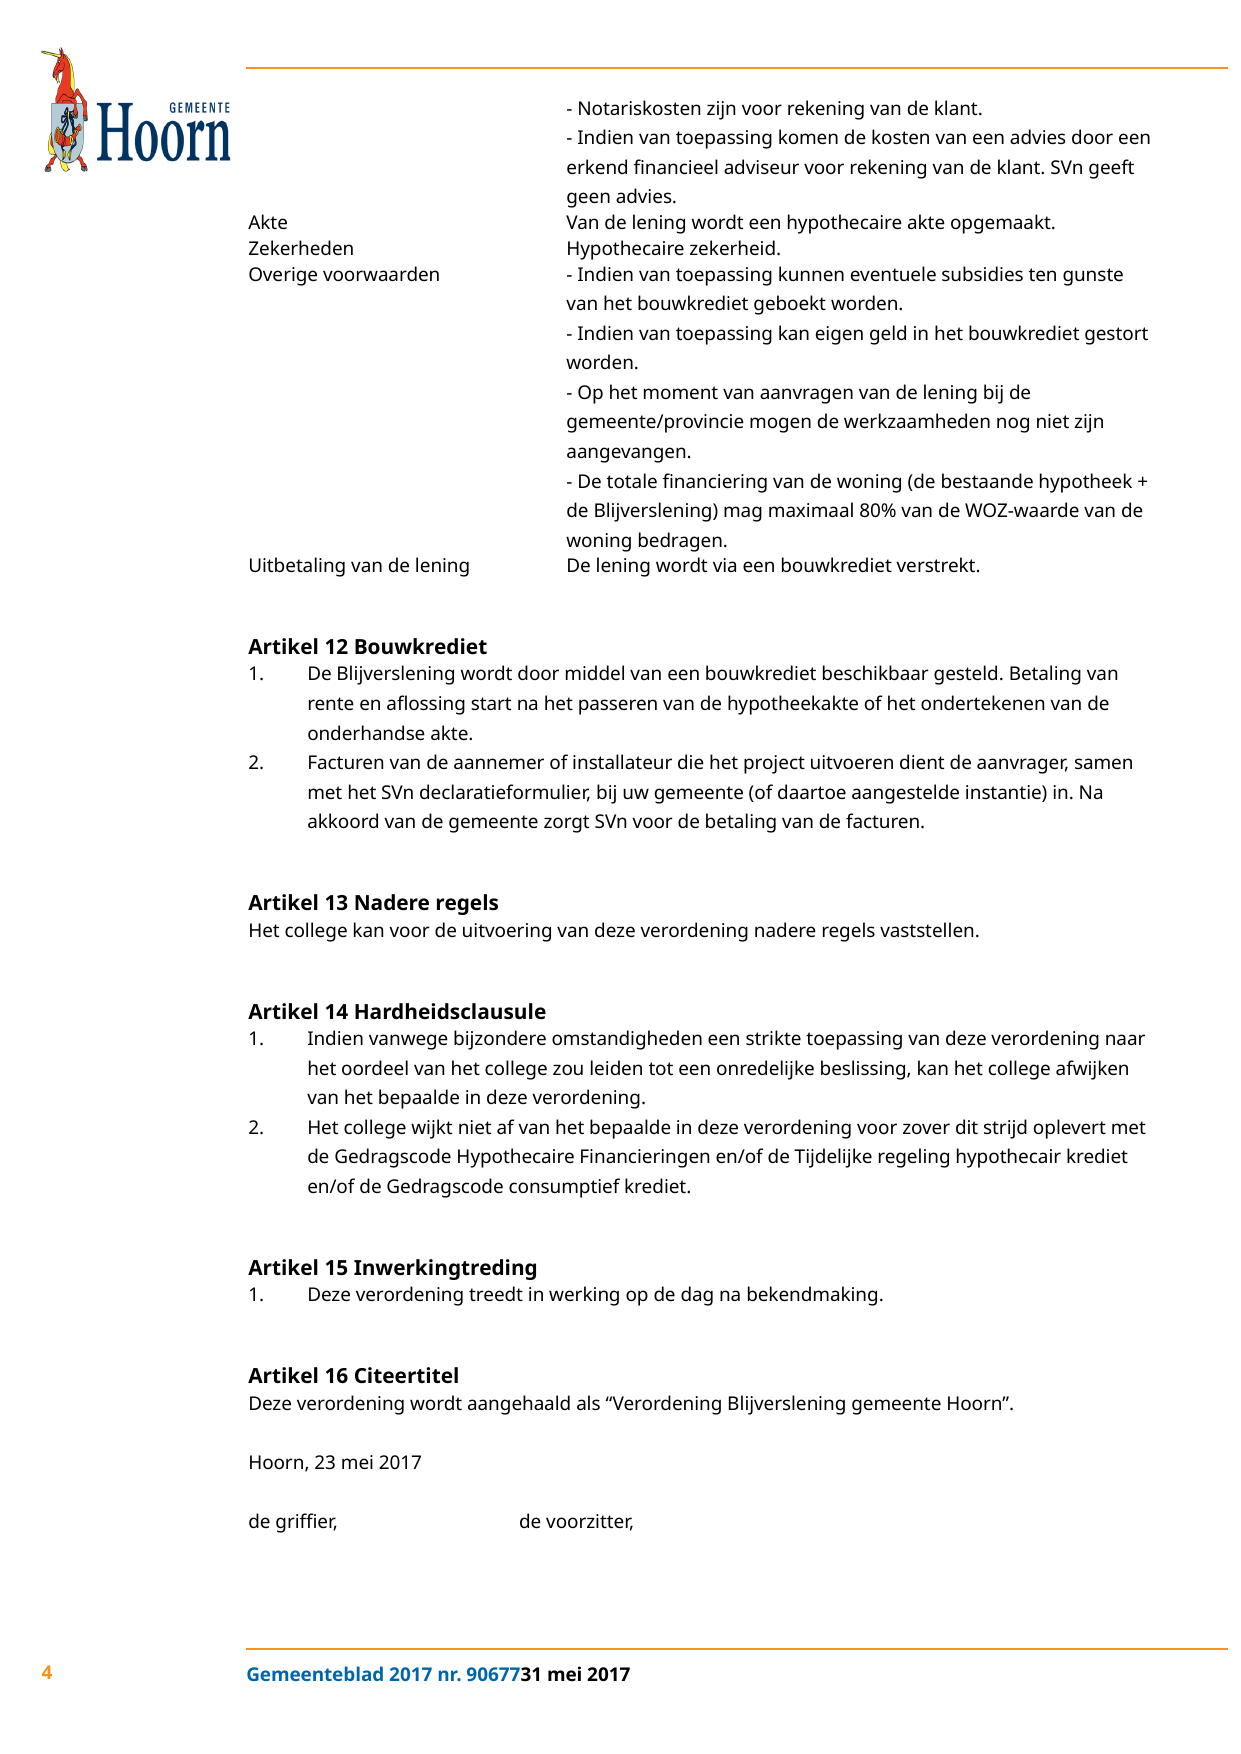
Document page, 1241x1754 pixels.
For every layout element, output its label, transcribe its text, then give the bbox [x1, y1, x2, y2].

text Artikel 12 Bouwkrediet [248, 632, 1152, 661]
text Artikel 15 Inwerkingtreding [248, 1253, 1152, 1282]
table_cell [248, 95, 566, 209]
text Deze verordening wordt aangehaald als “Verordening Blijverslening gemeente Hoorn”. [248, 1390, 1152, 1416]
text Artikel 14 Hardheidsclausule [248, 997, 1152, 1025]
table_cell Van de lening wordt een hypothecaire akte opgemaakt. [566, 209, 1152, 235]
text Hoorn, 23 mei 2017 [248, 1449, 1152, 1475]
text Het college kan voor de uitvoering van deze verordening nadere regels vaststellen. [248, 917, 1152, 943]
list Deze verordening treedt in werking op de dag na bekendmaking. [248, 1282, 1152, 1307]
list Facturen van de aannemer of installateur die het project uitvoeren dient de aanvrager, samen met het SVn declaratieformulier, bij uw gemeente (of daartoe aangestelde instantie) in. Na akkoord van de gemeente zorgt SVn voor de betaling van de facturen. [248, 749, 1152, 834]
text Artikel 16 Citeertitel [248, 1362, 1152, 1390]
list Indien vanwege bijzondere omstandigheden een strikte toepassing van deze verordening naar het oordeel van het college zou leiden tot een onredelijke beslissing, kan het college afwijken van het bepaalde in deze verordening. [248, 1025, 1152, 1110]
table_cell Uitbetaling van de lening [248, 553, 566, 578]
picture [41, 47, 231, 172]
table_cell Akte [248, 209, 566, 235]
list De Blijverslening wordt door middel van een bouwkrediet beschikbaar gesteld. Betaling van rente en aflossing start na het passeren van de hypotheekakte of het ondertekenen van de onderhandse akte. [248, 661, 1152, 745]
text Artikel 13 Nadere regels [248, 888, 1152, 917]
table_cell De lening wordt via een bouwkrediet verstrekt. [566, 553, 1152, 578]
text de griffier, de voorzitter, [248, 1508, 1152, 1534]
list Het college wijkt niet af van het bepaalde in deze verordening voor zover dit strijd oplevert met de Gedragscode Hypothecaire Financieringen en/of de Tijdelijke regeling hypothecair krediet en/of de Gedragscode consumptief krediet. [248, 1114, 1152, 1199]
table_cell Hypothecaire zekerheid. [566, 235, 1152, 261]
table_cell Overige voorwaarden [248, 261, 566, 553]
table_cell Zekerheden [248, 235, 566, 261]
table_cell - Notariskosten zijn voor rekening van de klant. - Indien van toepassing komen de kosten van een advies door een erkend financieel adviseur voor rekening van de klant. SVn geeft geen advies. [566, 95, 1152, 209]
table_cell - Indien van toepassing kunnen eventuele subsidies ten gunste van het bouwkrediet geboekt worden. - Indien van toepassing kan eigen geld in het bouwkrediet gestort worden. - Op het moment van aanvragen van de lening bij de gemeente/provincie mogen de werkzaamheden nog niet zijn aangevangen. - De totale financiering van de woning (de bestaande hypotheek + de Blijverslening) mag maximaal 80% van de WOZ-waarde van de woning bedragen. [566, 261, 1152, 553]
